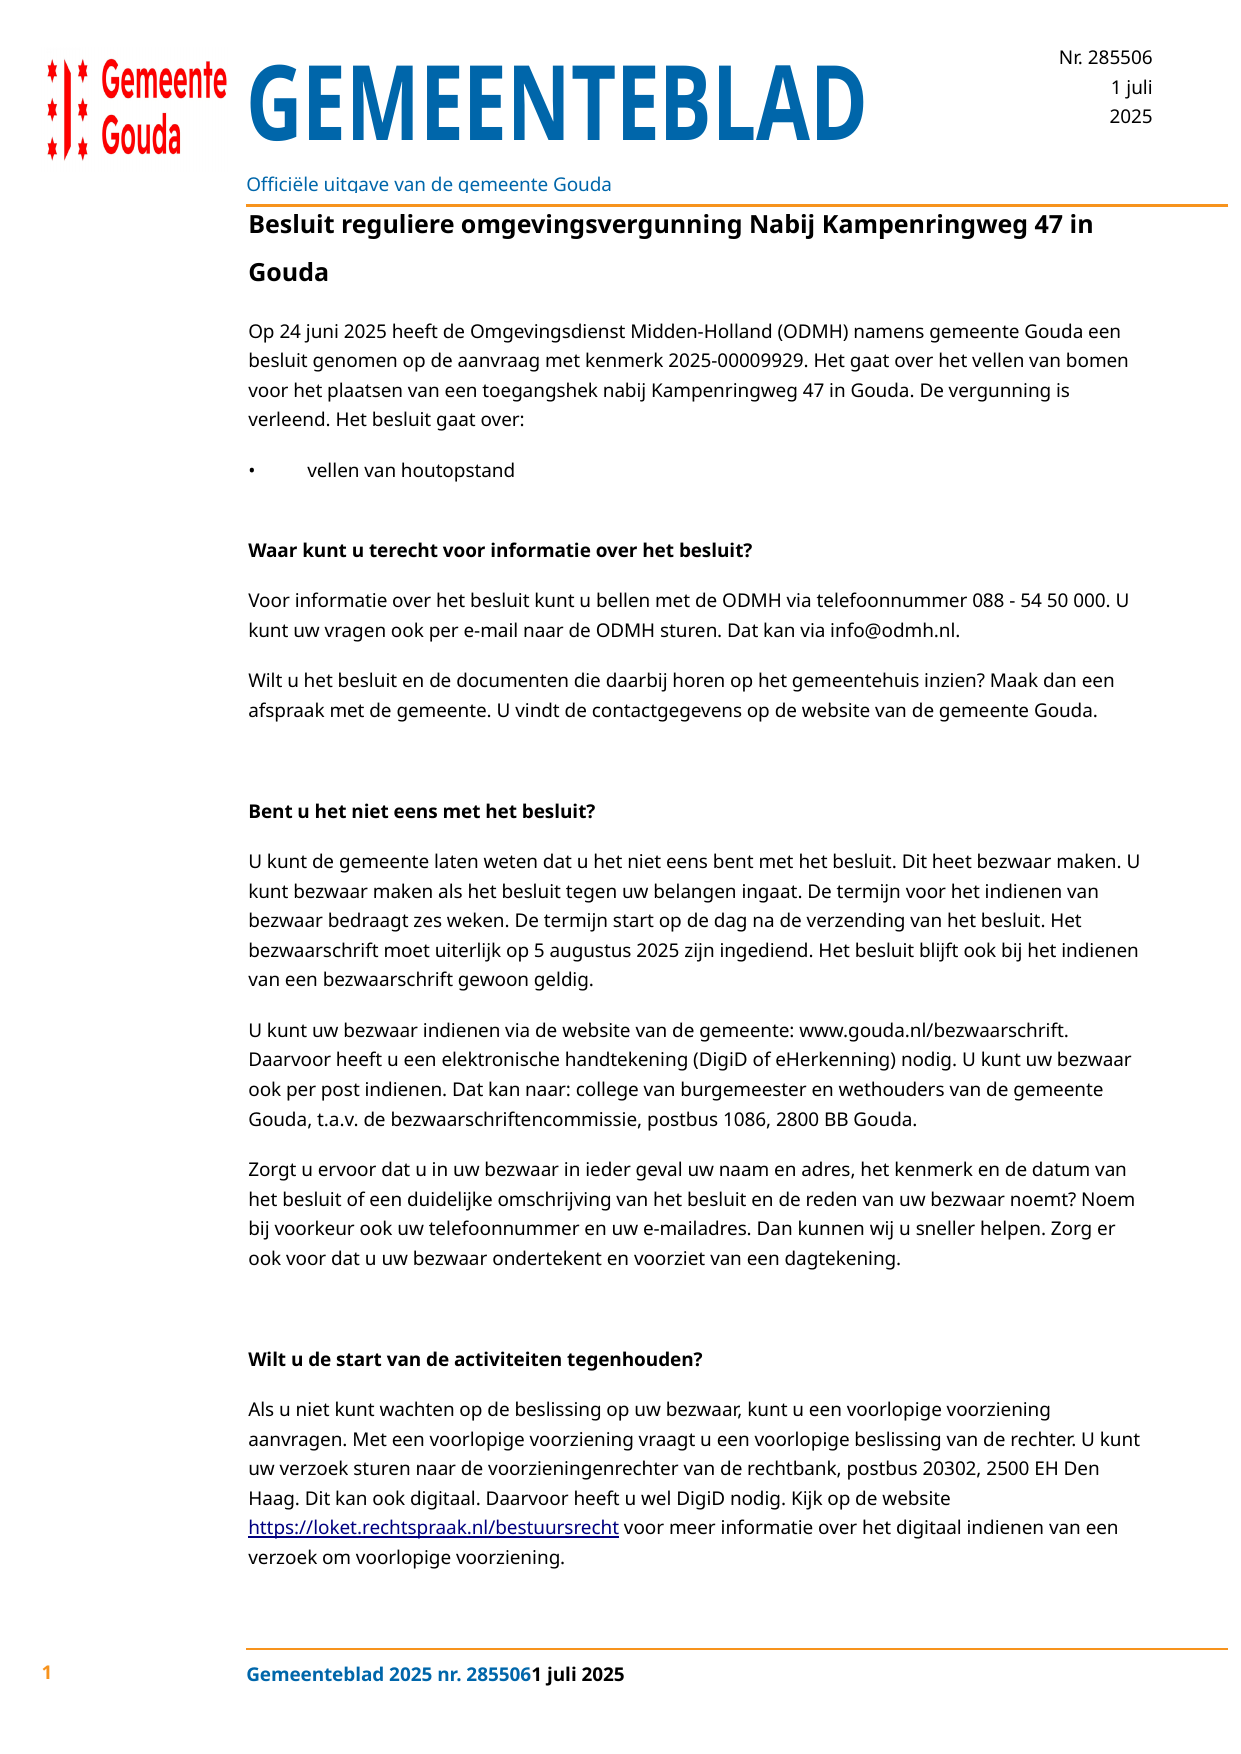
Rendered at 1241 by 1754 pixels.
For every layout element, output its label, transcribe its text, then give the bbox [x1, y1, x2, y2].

text Voor informatie over het besluit kunt u bellen met de ODMH via telefoonnummer 088 - 54 50 000. U kunt uw vragen ook per e-mail naar de ODMH sturen. Dat kan via info@odmh.nl. [248, 587, 1152, 643]
text Zorgt u ervoor dat u in uw bezwaar in ieder geval uw naam en adres, het kenmerk en de datum van het besluit of een duidelijke omschrijving van het besluit en de reden van uw bezwaar noemt? Noem bij voorkeur ook uw telefoonnummer en uw e-mailadres. Dan kunnen wij u sneller helpen. Zorg er ook voor dat u uw bezwaar ondertekent en voorziet van een dagtekening. [248, 1156, 1152, 1271]
text U kunt uw bezwaar indienen via de website van de gemeente: www.gouda.nl/bezwaarschrift. Daarvoor heeft u een elektronische handtekening (DigiD of eHerkenning) nodig. U kunt uw bezwaar ook per post indienen. Dat kan naar: college van burgemeester en wethouders van de gemeente Gouda, t.a.v. de bezwaarschriftencommissie, postbus 1086, 2800 BB Gouda. [248, 1017, 1152, 1132]
text Wilt u het besluit en de documenten die daarbij horen op het gemeentehuis inzien? Maak dan een afspraak met de gemeente. U vindt de contactgegevens op de website van de gemeente Gouda. [248, 667, 1152, 723]
list vellen van houtopstand [248, 457, 1152, 483]
text U kunt de gemeente laten weten dat u het niet eens bent met het besluit. Dit heet bezwaar maken. U kunt bezwaar maken als het besluit tegen uw belangen ingaat. De termijn voor het indienen van bezwaar bedraagt zes weken. De termijn start op de dag na de verzending van het besluit. Het bezwaarschrift moet uiterlijk op 5 augustus 2025 zijn ingediend. Het besluit blijft ook bij het indienen van een bezwaarschrift gewoon geldig. [248, 848, 1152, 992]
picture [41, 47, 231, 172]
text Waar kunt u terecht voor informatie over het besluit? [248, 537, 1152, 563]
text Op 24 juni 2025 heeft de Omgevingsdienst Midden-Holland (ODMH) namens gemeente Gouda een besluit genomen op de aanvraag met kenmerk 2025-00009929. Het gaat over het vellen van bomen voor het plaatsen van een toegangshek nabij Kampenringweg 47 in Gouda. De vergunning is verleend. Het besluit gaat over: [248, 318, 1152, 432]
text Wilt u de start van de activiteiten tegenhouden? [248, 1346, 1152, 1372]
text Als u niet kunt wachten op de beslissing op uw bezwaar, kunt u een voorlopige voorziening aanvragen. Met een voorlopige voorziening vraagt u een voorlopige beslissing van de rechter. U kunt uw verzoek sturen naar de voorzieningenrechter van de rechtbank, postbus 20302, 2500 EH Den Haag. Dit kan ook digitaal. Daarvoor heeft u wel DigiD nodig. Kijk op de website https://loket.rechtspraak.nl/bestuursrecht voor meer informatie over het digitaal indienen van een verzoek om voorlopige voorziening. [248, 1396, 1152, 1570]
text Bent u het niet eens met het besluit? [248, 798, 1152, 824]
text Besluit reguliere omgevingsvergunning Nabij Kampenringweg 47 in Gouda [248, 207, 1152, 288]
